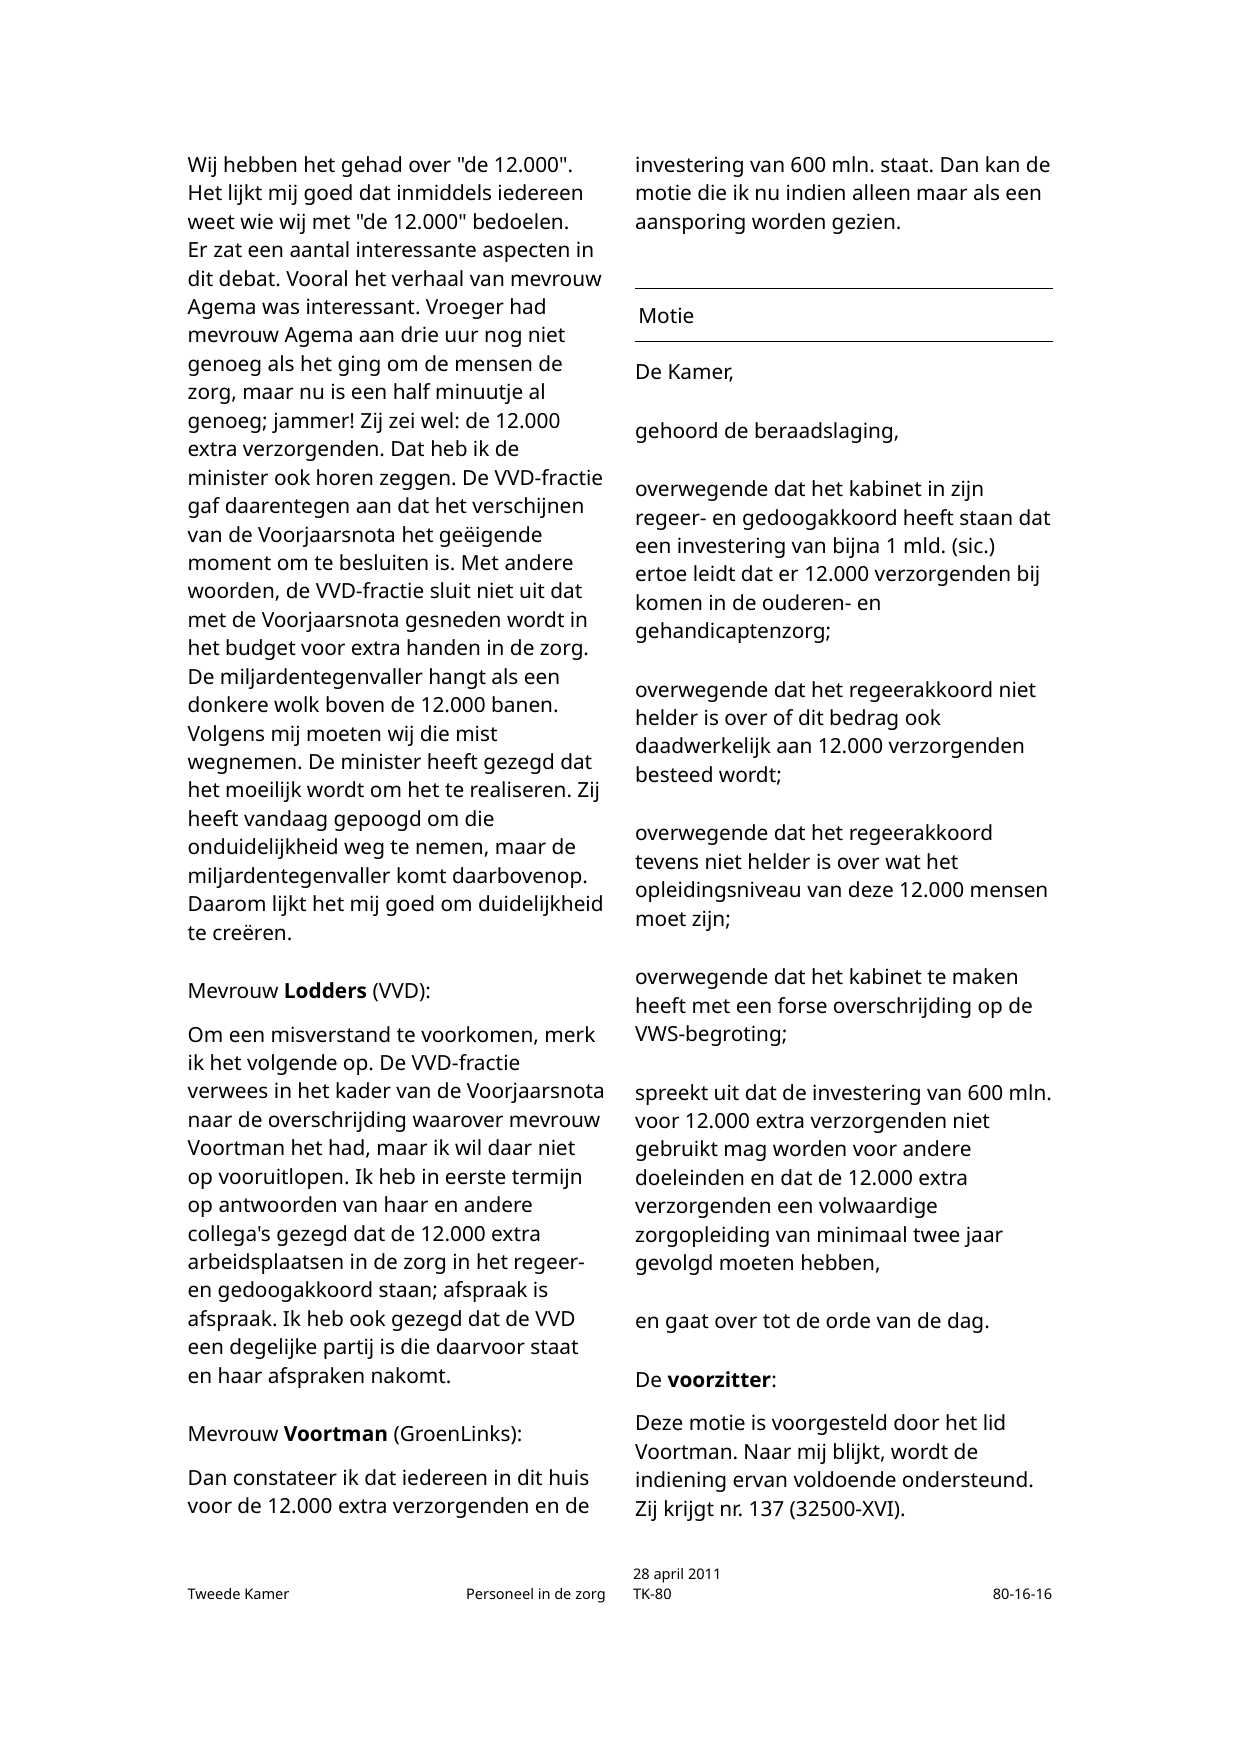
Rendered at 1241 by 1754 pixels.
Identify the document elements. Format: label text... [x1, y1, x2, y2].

text overwegende dat het regeerakkoord tevens niet helder is over wat het opleidingsniveau van deze 12.000 mensen moet zijn; [635, 818, 1053, 932]
text Om een misverstand te voorkomen, merk ik het volgende op. De VVD-fractie verwees in het kader van de Voorjaarsnota naar de overschrijding waarover mevrouw Voortman het had, maar ik wil daar niet op vooruitlopen. Ik heb in eerste termijn op antwoorden van haar en andere collega's gezegd dat de 12.000 extra arbeidsplaatsen in de zorg in het regeer- en gedoogakkoord staan; afspraak is afspraak. Ik heb ook gezegd dat de VVD een degelijke partij is die daarvoor staat en haar afspraken nakomt. [187, 1020, 605, 1389]
text Zij krijgt nr. 137 (32500-XVI). [635, 1494, 1053, 1522]
text Wij hebben het gehad over "de 12.000". Het lijkt mij goed dat inmiddels iedereen weet wie wij met "de 12.000" bedoelen. [187, 150, 605, 235]
text De miljardentegenvaller hangt als een donkere wolk boven de 12.000 banen. Volgens mij moeten wij die mist wegnemen. De minister heeft gezegd dat het moeilijk wordt om het te realiseren. Zij heeft vandaag gepoogd om die onduidelijkheid weg te nemen, maar de miljardentegenvaller komt daarbovenop. Daarom lijkt het mij goed om duidelijkheid te creëren. [187, 662, 605, 946]
text Dan constateer ik dat iedereen in dit huis voor de 12.000 extra verzorgenden en de [187, 1463, 605, 1520]
text Mevrouw Lodders (VVD): [187, 976, 605, 1005]
text overwegende dat het kabinet te maken heeft met een forse overschrijding op de VWS-begroting; [635, 962, 1053, 1048]
text De Kamer, [635, 357, 1053, 386]
text en gaat over tot de orde van de dag. [635, 1307, 1053, 1335]
text Deze motie is voorgesteld door het lid Voortman. Naar mij blijkt, wordt de indiening ervan voldoende ondersteund. [635, 1408, 1053, 1494]
text Mevrouw Voortman (GroenLinks): [187, 1419, 605, 1448]
text overwegende dat het kabinet in zijn regeer- en gedoogakkoord heeft staan dat een investering van bijna 1 mld. (sic.) ertoe leidt dat er 12.000 verzorgenden bij komen in de ouderen- en gehandicaptenzorg; [635, 474, 1053, 645]
text De voorzitter: [635, 1365, 1053, 1393]
text investering van 600 mln. staat. Dan kan de motie die ik nu indien alleen maar als een aansporing worden gezien. [635, 150, 1053, 235]
subtitle Motie [635, 289, 1053, 341]
text overwegende dat het regeerakkoord niet helder is over of dit bedrag ook daadwerkelijk aan 12.000 verzorgenden besteed wordt; [635, 675, 1053, 788]
text gehoord de beraadslaging, [635, 416, 1053, 444]
text spreekt uit dat de investering van 600 mln. voor 12.000 extra verzorgenden niet gebruikt mag worden voor andere doeleinden en dat de 12.000 extra verzorgenden een volwaardige zorgopleiding van minimaal twee jaar gevolgd moeten hebben, [635, 1078, 1053, 1277]
text Er zat een aantal interessante aspecten in dit debat. Vooral het verhaal van mevrouw Agema was interessant. Vroeger had mevrouw Agema aan drie uur nog niet genoeg als het ging om de mensen de zorg, maar nu is een half minuutje al genoeg; jammer! Zij zei wel: de 12.000 extra verzorgenden. Dat heb ik de minister ook horen zeggen. De VVD-fractie gaf daarentegen aan dat het verschijnen van de Voorjaarsnota het geëigende moment om te besluiten is. Met andere woorden, de VVD-fractie sluit niet uit dat met de Voorjaarsnota gesneden wordt in het budget voor extra handen in de zorg. [187, 235, 605, 662]
